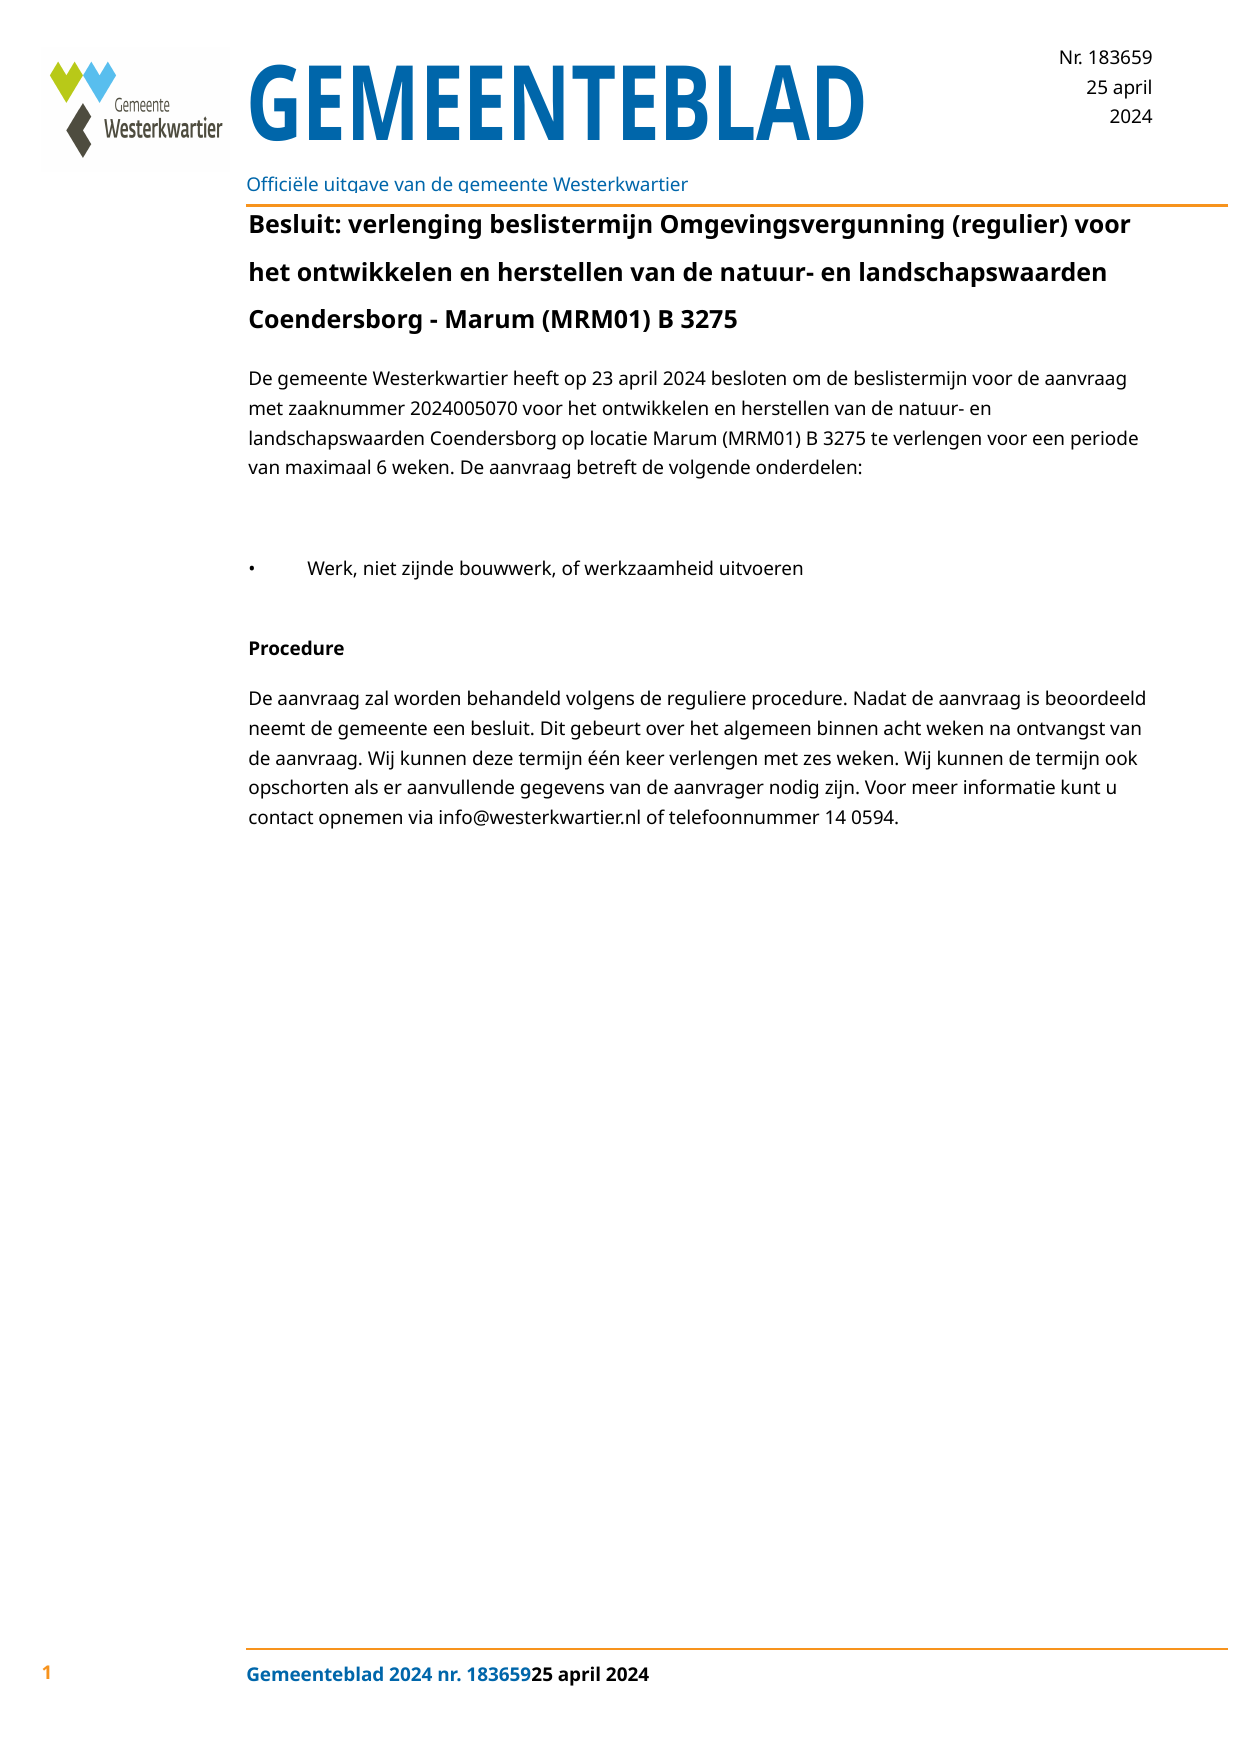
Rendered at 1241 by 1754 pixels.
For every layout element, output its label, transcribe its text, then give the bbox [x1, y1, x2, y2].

list Werk, niet zijnde bouwwerk, of werkzaamheid uitvoeren [248, 555, 1152, 581]
text Besluit: verlenging beslistermijn Omgevingsvergunning (regulier) voor het ontwikkelen en herstellen van de natuur- en landschapswaarden Coendersborg - Marum (MRM01) B 3275 [248, 207, 1152, 336]
text De gemeente Westerkwartier heeft op 23 april 2024 besloten om de beslistermijn voor de aanvraag met zaaknummer 2024005070 voor het ontwikkelen en herstellen van de natuur- en landschapswaarden Coendersborg op locatie Marum (MRM01) B 3275 te verlengen voor een periode van maximaal 6 weken. De aanvraag betreft de volgende onderdelen: [248, 366, 1152, 480]
picture [41, 47, 231, 172]
text Procedure [248, 635, 1152, 661]
text De aanvraag zal worden behandeld volgens de reguliere procedure. Nadat de aanvraag is beoordeeld neemt de gemeente een besluit. Dit gebeurt over het algemeen binnen acht weken na ontvangst van de aanvraag. Wij kunnen deze termijn één keer verlengen met zes weken. Wij kunnen de termijn ook opschorten als er aanvullende gegevens van de aanvrager nodig zijn. Voor meer informatie kunt u contact opnemen via info@westerkwartier.nl of telefoonnummer 14 0594. [248, 686, 1152, 829]
